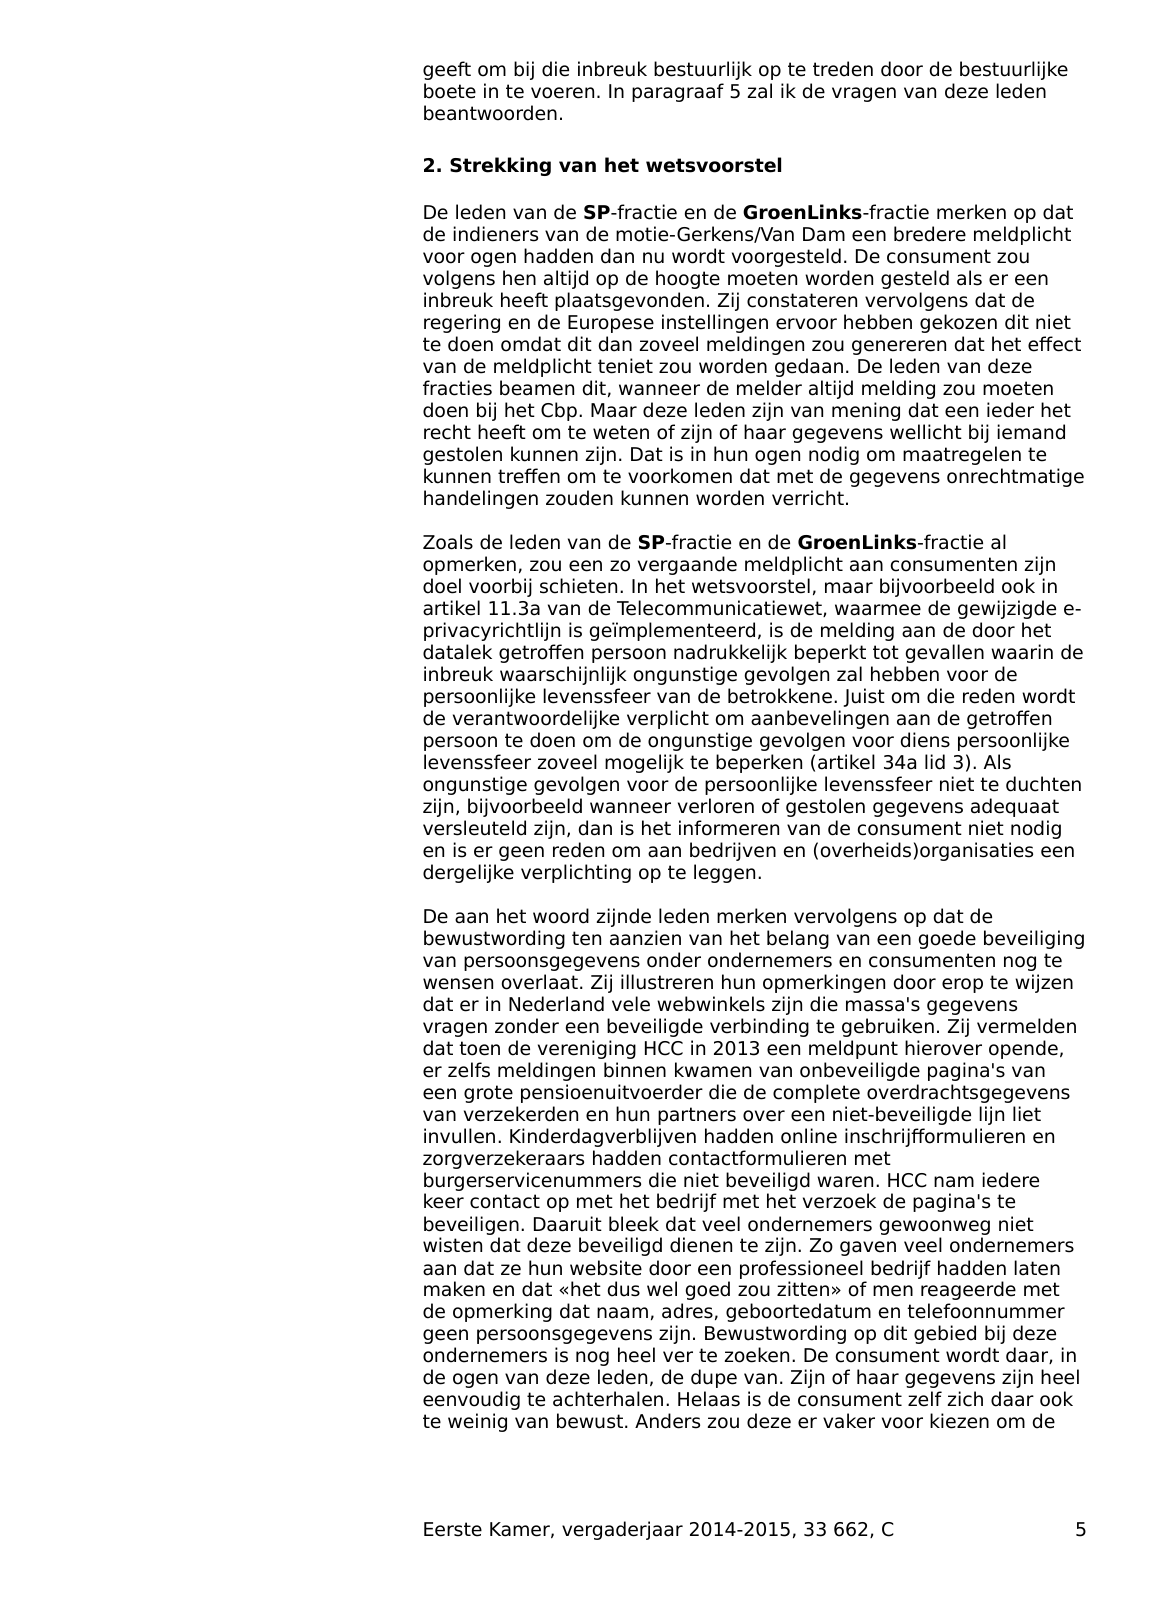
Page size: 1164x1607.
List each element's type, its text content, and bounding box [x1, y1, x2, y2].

subtitle 2. Strekking van het wetsvoorstel [422, 155, 1087, 177]
text geeft om bij die inbreuk bestuurlijk op te treden door de bestuurlijke boete in te voeren. In paragraaf 5 zal ik de vragen van deze leden beantwoorden. [422, 59, 1087, 125]
text Zoals de leden van de SP-fractie en de GroenLinks-fractie al opmerken, zou een zo vergaande meldplicht aan consumenten zijn doel voorbij schieten. In het wetsvoorstel, maar bijvoorbeeld ook in artikel 11.3a van de Telecommunicatiewet, waarmee de gewijzigde e-privacyrichtlijn is geïmplementeerd, is de melding aan de door het datalek getroffen persoon nadrukkelijk beperkt tot gevallen waarin de inbreuk waarschijnlijk ongunstige gevolgen zal hebben voor de persoonlijke levenssfeer van de betrokkene. Juist om die reden wordt de verantwoordelijke verplicht om aanbevelingen aan de getroffen persoon te doen om de ongunstige gevolgen voor diens persoonlijke levenssfeer zoveel mogelijk te beperken (artikel 34a lid 3). Als ongunstige gevolgen voor de persoonlijke levenssfeer niet te duchten zijn, bijvoorbeeld wanneer verloren of gestolen gegevens adequaat versleuteld zijn, dan is het informeren van de consument niet nodig en is er geen reden om aan bedrijven en (overheids)organisaties een dergelijke verplichting op te leggen. [422, 532, 1087, 883]
text De aan het woord zijnde leden merken vervolgens op dat de bewustwording ten aanzien van het belang van een goede beveiliging van persoonsgegevens onder ondernemers en consumenten nog te wensen overlaat. Zij illustreren hun opmerkingen door erop te wijzen dat er in Nederland vele webwinkels zijn die massa's gegevens vragen zonder een beveiligde verbinding te gebruiken. Zij vermelden dat toen de vereniging HCC in 2013 een meldpunt hierover opende, er zelfs meldingen binnen kwamen van onbeveiligde pagina's van een grote pensioenuitvoerder die de complete overdrachtsgegevens van verzekerden en hun partners over een niet-beveiligde lijn liet invullen. Kinderdagverblijven hadden online inschrijfformulieren en zorgverzekeraars hadden contactformulieren met burgerservicenummers die niet beveiligd waren. HCC nam iedere keer contact op met het bedrijf met het verzoek de pagina's te beveiligen. Daaruit bleek dat veel ondernemers gewoonweg niet wisten dat deze beveiligd dienen te zijn. Zo gaven veel ondernemers aan dat ze hun website door een professioneel bedrijf hadden laten maken en dat «het dus wel goed zou zitten» of men reageerde met de opmerking dat naam, adres, geboortedatum en telefoonnummer geen persoonsgegevens zijn. Bewustwording op dit gebied bij deze ondernemers is nog heel ver te zoeken. De consument wordt daar, in de ogen van deze leden, de dupe van. Zijn of haar gegevens zijn heel eenvoudig te achterhalen. Helaas is de consument zelf zich daar ook te weinig van bewust. Anders zou deze er vaker voor kiezen om de [422, 906, 1087, 1433]
text De leden van de SP-fractie en de GroenLinks-fractie merken op dat de indieners van de motie-Gerkens/Van Dam een bredere meldplicht voor ogen hadden dan nu wordt voorgesteld. De consument zou volgens hen altijd op de hoogte moeten worden gesteld als er een inbreuk heeft plaatsgevonden. Zij constateren vervolgens dat de regering en de Europese instellingen ervoor hebben gekozen dit niet te doen omdat dit dan zoveel meldingen zou genereren dat het effect van de meldplicht teniet zou worden gedaan. De leden van deze fracties beamen dit, wanneer de melder altijd melding zou moeten doen bij het Cbp. Maar deze leden zijn van mening dat een ieder het recht heeft om te weten of zijn of haar gegevens wellicht bij iemand gestolen kunnen zijn. Dat is in hun ogen nodig om maatregelen te kunnen treffen om te voorkomen dat met de gegevens onrechtmatige handelingen zouden kunnen worden verricht. [422, 202, 1087, 510]
